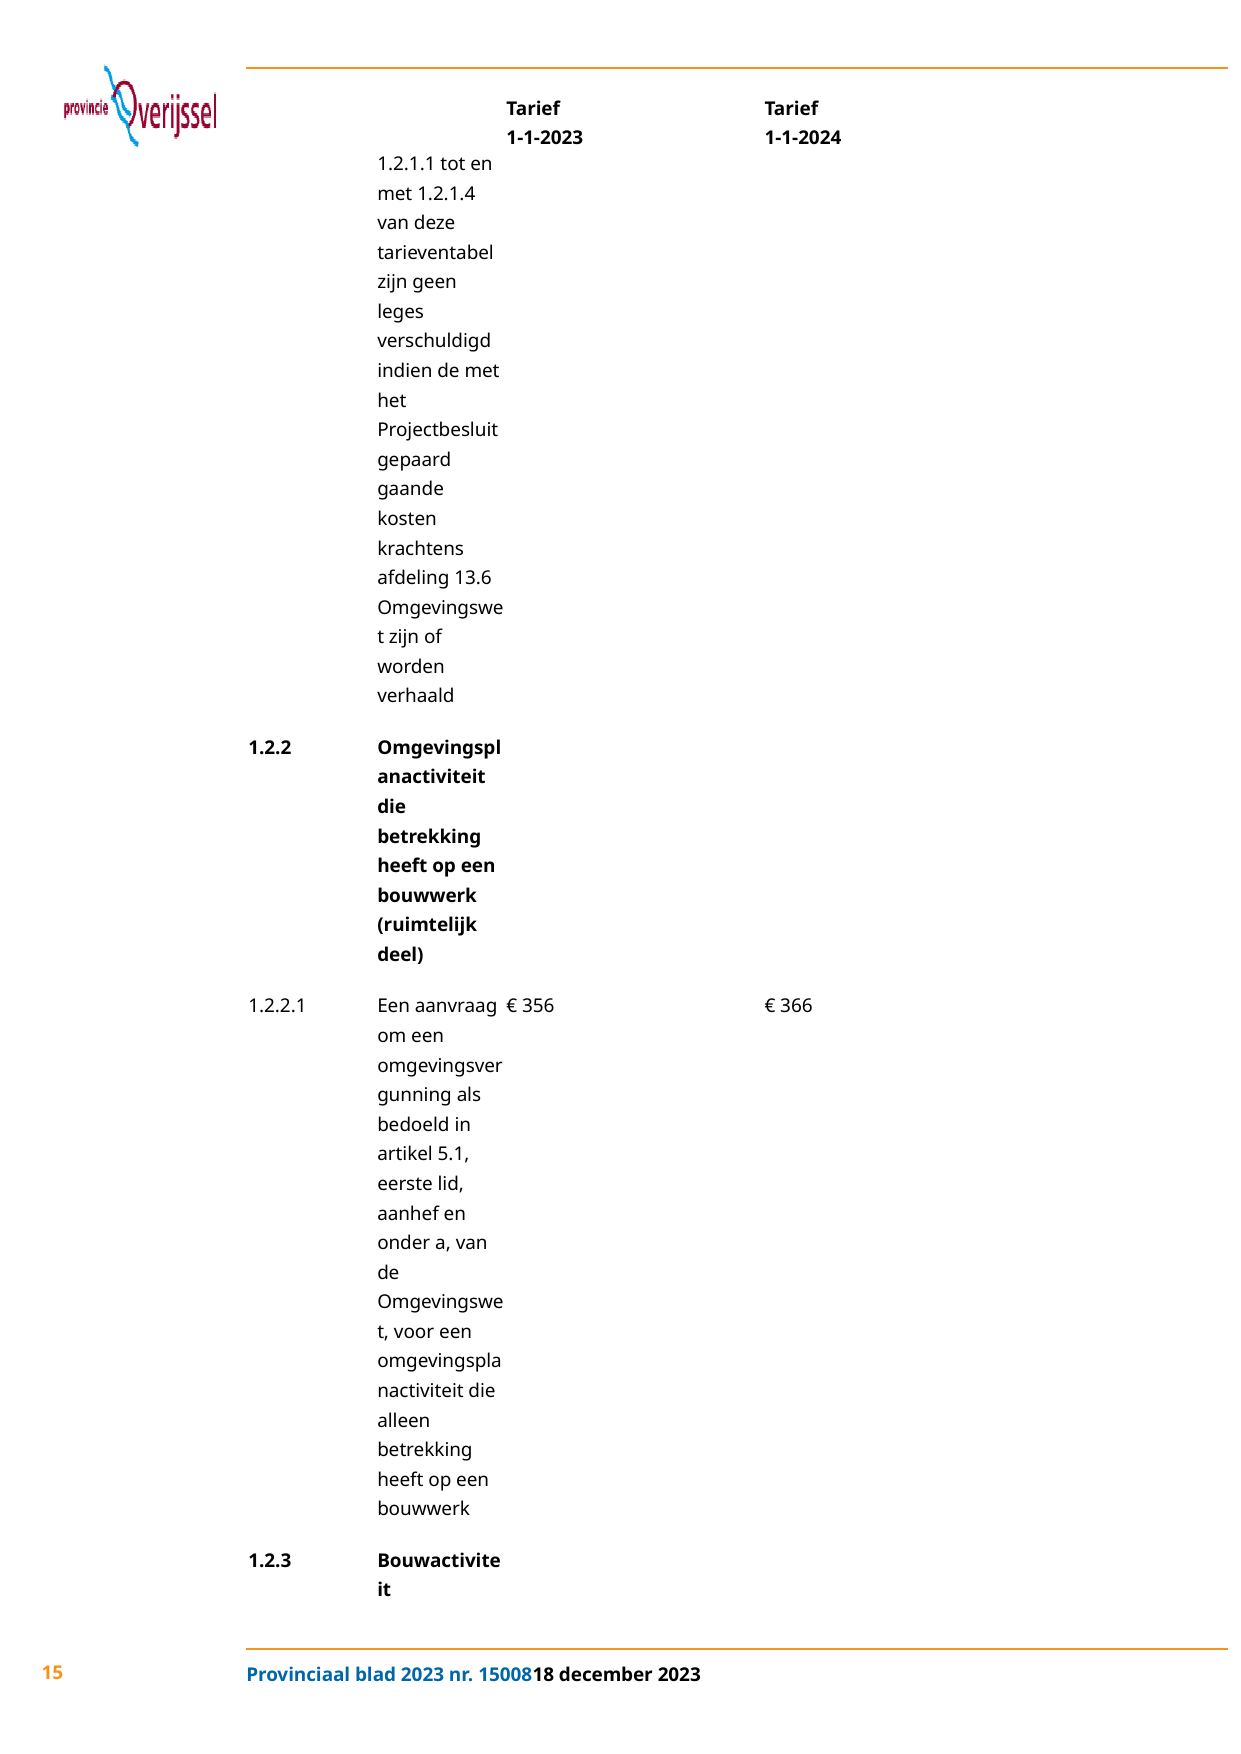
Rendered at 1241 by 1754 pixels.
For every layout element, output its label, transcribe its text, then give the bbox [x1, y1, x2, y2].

table_cell [1023, 150, 1152, 708]
table_header Tarief 1-1-2024 [764, 95, 1022, 150]
table_cell [377, 1521, 506, 1547]
table_header Tarief 1-1-2023 [506, 95, 764, 150]
table_cell [248, 967, 377, 993]
table_header [248, 95, 377, 150]
table_cell € 356 [506, 993, 764, 1521]
table_cell [506, 1547, 764, 1602]
table_header [377, 95, 506, 150]
table_cell [506, 1521, 764, 1547]
picture [41, 47, 231, 172]
table_cell [248, 1521, 377, 1547]
table_cell [1023, 1547, 1152, 1602]
table_cell [248, 708, 377, 734]
table_cell [764, 150, 1022, 708]
table_cell [506, 967, 764, 993]
table_cell [506, 150, 764, 708]
table_cell [248, 150, 377, 708]
table_cell 1.2.1.1 tot en met 1.2.1.4 van deze tarieventabel zijn geen leges verschuldigd indien de met het Projectbesluit gepaard gaande kosten krachtens afdeling 13.6 Omgevingswet zijn of worden verhaald [377, 150, 506, 708]
table_cell [506, 734, 764, 967]
table_cell Omgevingsplanactiviteit die betrekking heeft op een bouwwerk (ruimtelijk deel) [377, 734, 506, 967]
table_cell 1.2.3 [248, 1547, 377, 1602]
table_cell [1023, 1521, 1152, 1547]
table_cell [764, 734, 1022, 967]
table_cell [506, 708, 764, 734]
table_cell [764, 708, 1022, 734]
table_cell [1023, 734, 1152, 967]
table_cell Bouwactiviteit [377, 1547, 506, 1602]
table_cell [764, 1521, 1022, 1547]
table_cell 1.2.2.1 [248, 993, 377, 1521]
table_header [1023, 95, 1152, 150]
table_cell € 366 [764, 993, 1022, 1521]
table_cell [1023, 993, 1152, 1521]
table_cell 1.2.2 [248, 734, 377, 967]
table_cell [764, 967, 1022, 993]
table_cell [377, 967, 506, 993]
table_cell [377, 708, 506, 734]
table_cell [1023, 967, 1152, 993]
table_cell Een aanvraag om een omgevingsvergunning als bedoeld in artikel 5.1, eerste lid, aanhef en onder a, van de Omgevingswet, voor een omgevingsplanactiviteit die alleen betrekking heeft op een bouwwerk [377, 993, 506, 1521]
table_cell [1023, 708, 1152, 734]
table_cell [764, 1547, 1022, 1602]
